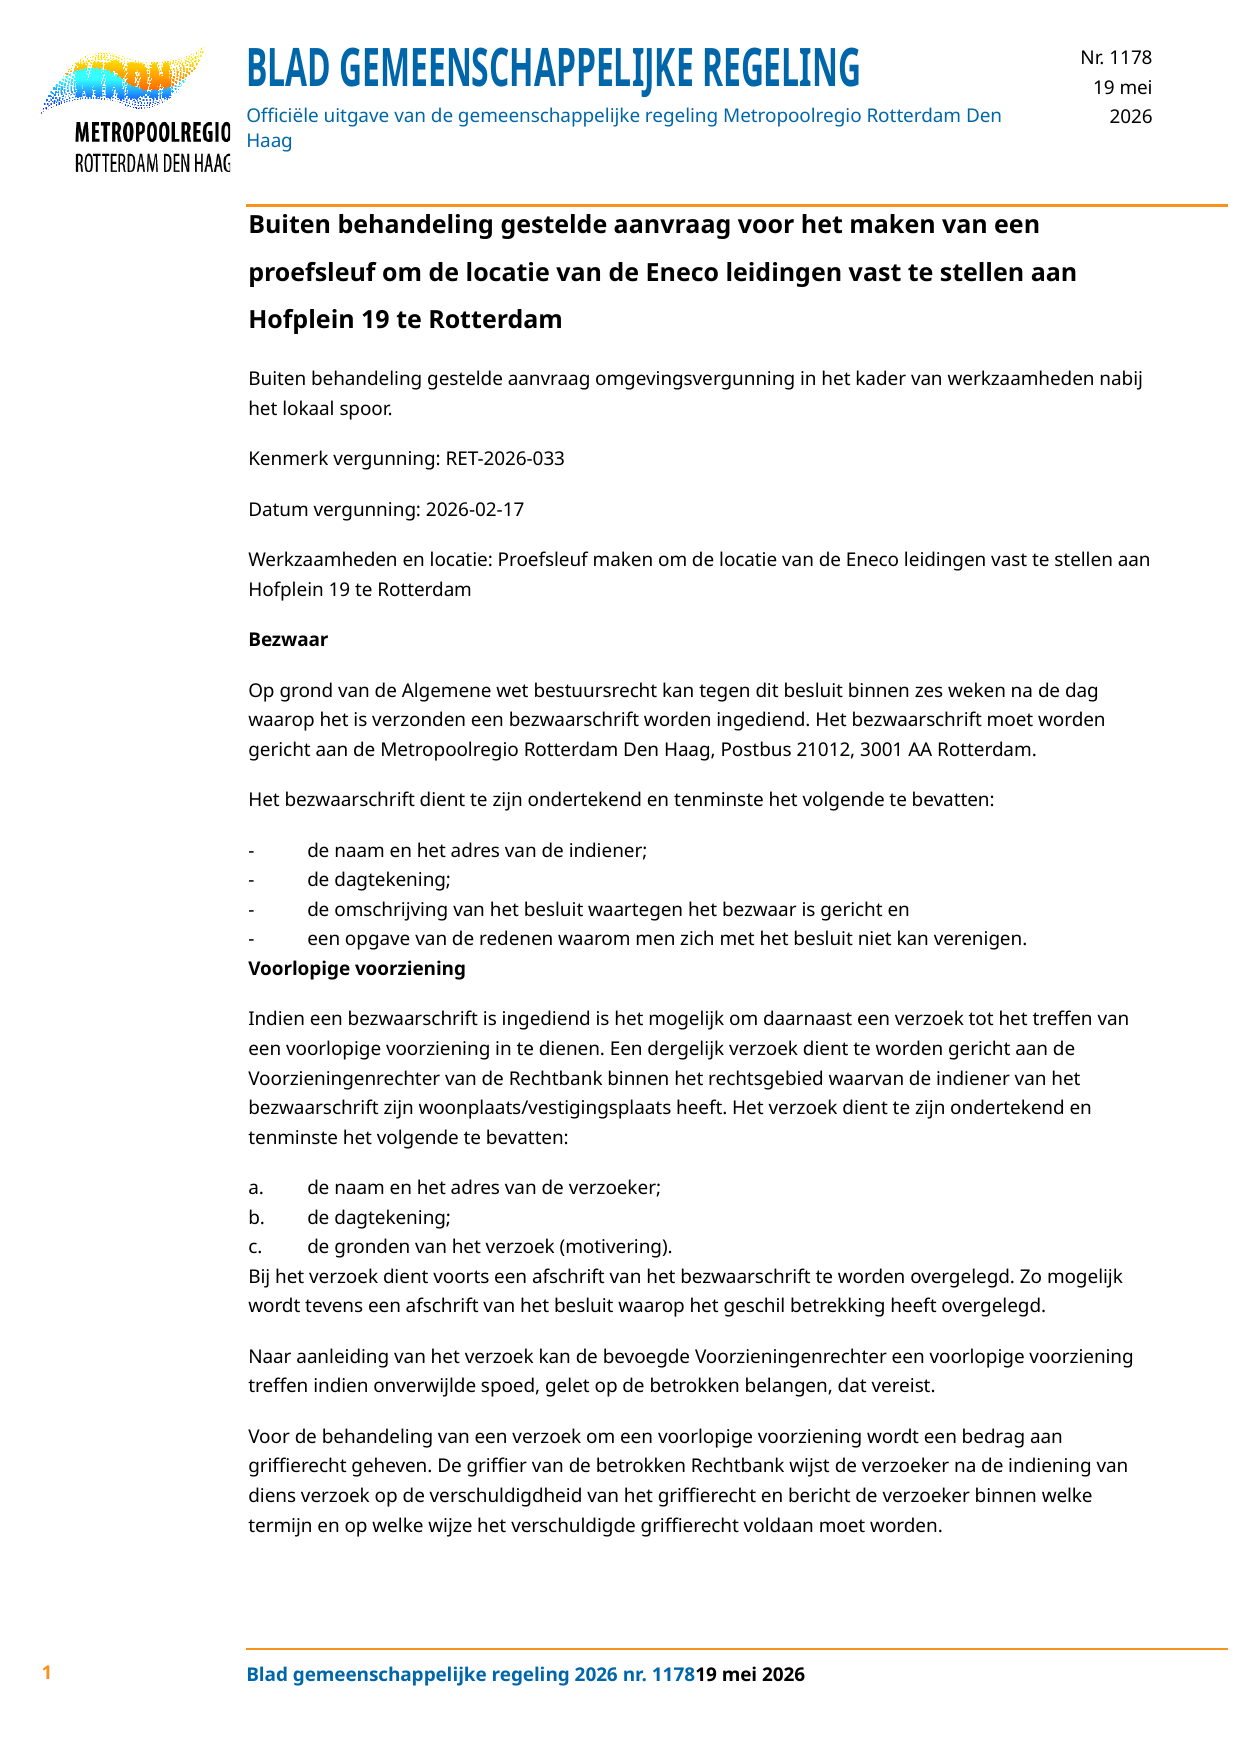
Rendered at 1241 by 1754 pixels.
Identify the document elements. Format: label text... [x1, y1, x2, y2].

text Bezwaar [248, 626, 1152, 652]
list een opgave van de redenen waarom men zich met het besluit niet kan verenigen. [248, 926, 1152, 951]
text Het bezwaarschrift dient te zijn ondertekend en tenminste het volgende te bevatten: [248, 786, 1152, 812]
text Naar aanleiding van het verzoek kan de bevoegde Voorzieningenrechter een voorlopige voorziening treffen indien onverwijlde spoed, gelet op de betrokken belangen, dat vereist. [248, 1343, 1152, 1398]
text Datum vergunning: 2026-02-17 [248, 496, 1152, 522]
list de dagtekening; [248, 866, 1152, 892]
text Kenmerk vergunning: RET-2026-033 [248, 446, 1152, 471]
list de naam en het adres van de indiener; [248, 837, 1152, 862]
text Werkzaamheden en locatie: Proefsleuf maken om de locatie van de Eneco leidingen vast te stellen aan Hofplein 19 te Rotterdam [248, 546, 1152, 602]
text Indien een bezwaarschrift is ingediend is het mogelijk om daarnaast een verzoek tot het treffen van een voorlopige voorziening in te dienen. Een dergelijk verzoek dient te worden gericht aan de Voorzieningenrechter van de Rechtbank binnen het rechtsgebied waarvan de indiener van het bezwaarschrift zijn woonplaats/vestigingsplaats heeft. Het verzoek dient te zijn ondertekend en tenminste het volgende te bevatten: [248, 1006, 1152, 1149]
text Voor de behandeling van een verzoek om een voorlopige voorziening wordt een bedrag aan griffierecht geheven. De griffier van de betrokken Rechtbank wijst de verzoeker na de indiening van diens verzoek op de verschuldigdheid van het griffierecht en bericht de verzoeker binnen welke termijn en op welke wijze het verschuldigde griffierecht voldaan moet worden. [248, 1423, 1152, 1537]
list de dagtekening; [248, 1204, 1152, 1229]
picture [41, 47, 231, 172]
list de naam en het adres van de verzoeker; [248, 1174, 1152, 1200]
list de omschrijving van het besluit waartegen het bezwaar is gericht en [248, 896, 1152, 922]
text Buiten behandeling gestelde aanvraag voor het maken van een proefsleuf om de locatie van de Eneco leidingen vast te stellen aan Hofplein 19 te Rotterdam [248, 207, 1152, 336]
text Bij het verzoek dient voorts een afschrift van het bezwaarschrift te worden overgelegd. Zo mogelijk wordt tevens een afschrift van het besluit waarop het geschil betrekking heeft overgelegd. [248, 1263, 1152, 1318]
text Buiten behandeling gestelde aanvraag omgevingsvergunning in het kader van werkzaamheden nabij het lokaal spoor. [248, 366, 1152, 421]
list de gronden van het verzoek (motivering). [248, 1233, 1152, 1259]
text Op grond van de Algemene wet bestuursrecht kan tegen dit besluit binnen zes weken na de dag waarop het is verzonden een bezwaarschrift worden ingediend. Het bezwaarschrift moet worden gericht aan de Metropoolregio Rotterdam Den Haag, Postbus 21012, 3001 AA Rotterdam. [248, 677, 1152, 762]
text Voorlopige voorziening [248, 955, 1152, 981]
